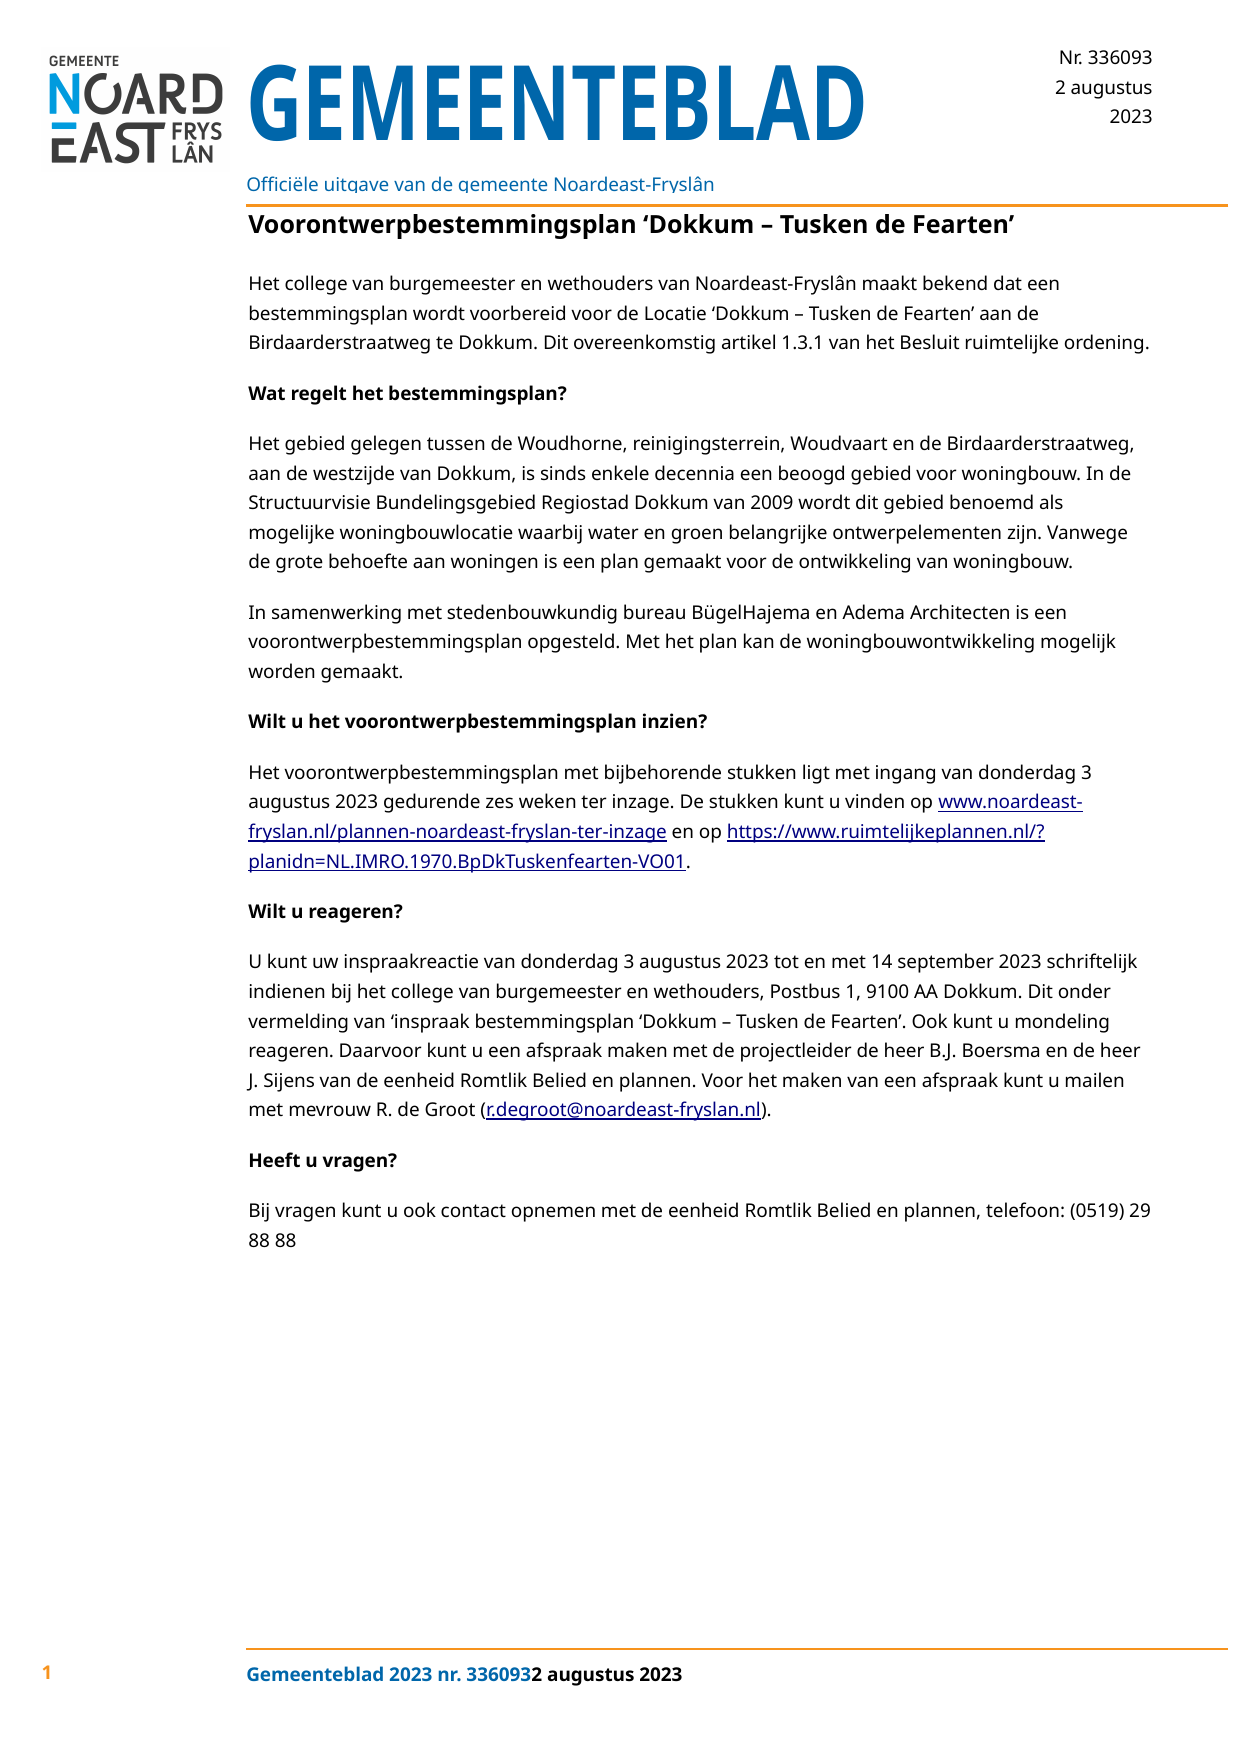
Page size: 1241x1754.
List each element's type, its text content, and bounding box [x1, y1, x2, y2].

picture [41, 47, 231, 172]
text Wilt u reageren? [248, 898, 1152, 924]
text Wat regelt het bestemmingsplan? [248, 380, 1152, 406]
text Heeft u vragen? [248, 1147, 1152, 1173]
text Voorontwerpbestemmingsplan ‘Dokkum – Tusken de Fearten’ [248, 207, 1152, 241]
text Het voorontwerpbestemmingsplan met bijbehorende stukken ligt met ingang van donderdag 3 augustus 2023 gedurende zes weken ter inzage. De stukken kunt u vinden op www.noardeast-fryslan.nl/plannen-noardeast-fryslan-ter-inzage en op https://www.ruimtelijkeplannen.nl/?planidn=NL.IMRO.1970.BpDkTuskenfearten-VO01. [248, 759, 1152, 873]
text Bij vragen kunt u ook contact opnemen met de eenheid Romtlik Belied en plannen, telefoon: (0519) 29 88 88 [248, 1197, 1152, 1253]
text Wilt u het voorontwerpbestemmingsplan inzien? [248, 709, 1152, 734]
text Het gebied gelegen tussen de Woudhorne, reinigingsterrein, Woudvaart en de Birdaarderstraatweg, aan de westzijde van Dokkum, is sinds enkele decennia een beoogd gebied voor woningbouw. In de Structuurvisie Bundelingsgebied Regiostad Dokkum van 2009 wordt dit gebied benoemd als mogelijke woningbouwlocatie waarbij water en groen belangrijke ontwerpelementen zijn. Vanwege de grote behoefte aan woningen is een plan gemaakt voor de ontwikkeling van woningbouw. [248, 430, 1152, 574]
text U kunt uw inspraakreactie van donderdag 3 augustus 2023 tot en met 14 september 2023 schriftelijk indienen bij het college van burgemeester en wethouders, Postbus 1, 9100 AA Dokkum. Dit onder vermelding van ‘inspraak bestemmingsplan ‘Dokkum – Tusken de Fearten’. Ook kunt u mondeling reageren. Daarvoor kunt u een afspraak maken met de projectleider de heer B.J. Boersma en de heer J. Sijens van de eenheid Romtlik Belied en plannen. Voor het maken van een afspraak kunt u mailen met mevrouw R. de Groot (r.degroot@noardeast-fryslan.nl). [248, 949, 1152, 1122]
text Het college van burgemeester en wethouders van Noardeast-Fryslân maakt bekend dat een bestemmingsplan wordt voorbereid voor de Locatie ‘Dokkum – Tusken de Fearten’ aan de Birdaarderstraatweg te Dokkum. Dit overeenkomstig artikel 1.3.1 van het Besluit ruimtelijke ordening. [248, 270, 1152, 355]
text In samenwerking met stedenbouwkundig bureau BügelHajema en Adema Architecten is een voorontwerpbestemmingsplan opgesteld. Met het plan kan de woningbouwontwikkeling mogelijk worden gemaakt. [248, 599, 1152, 684]
